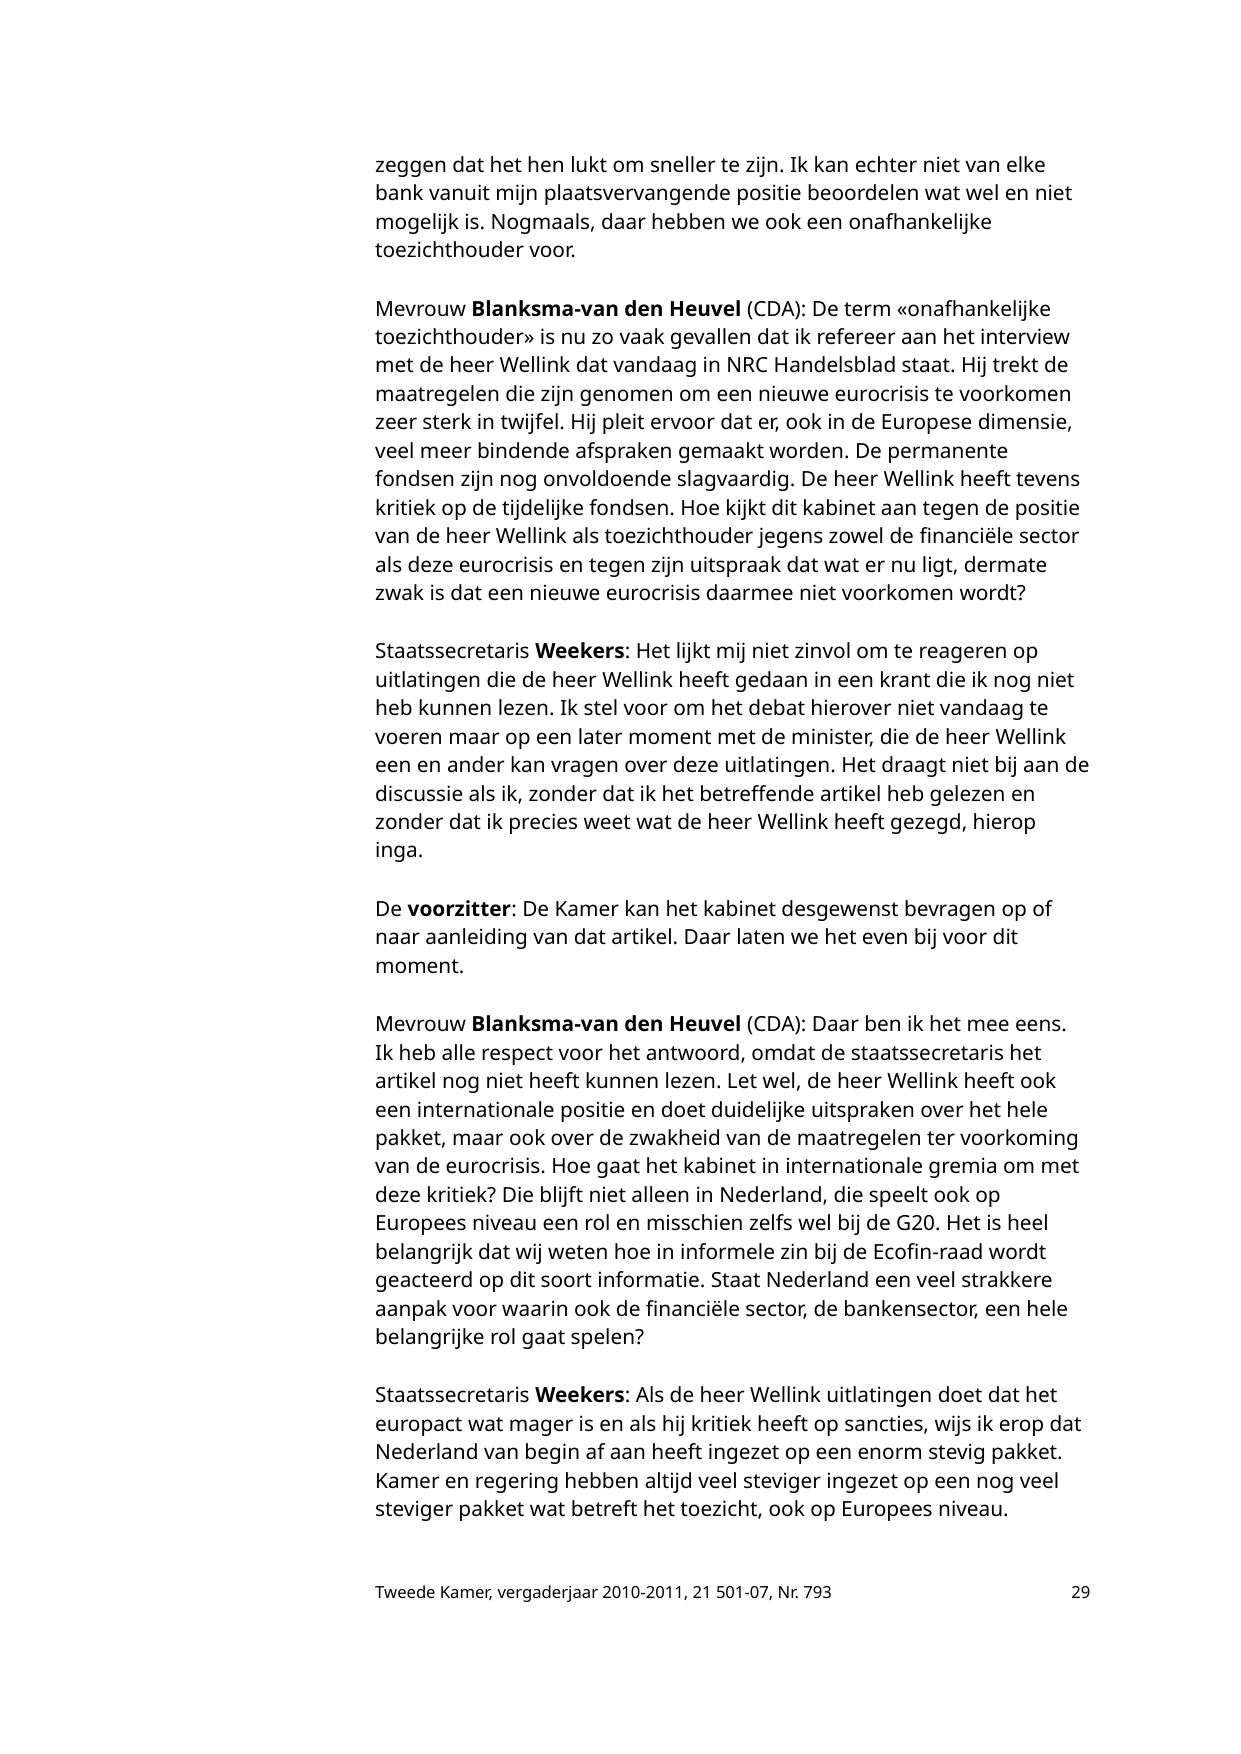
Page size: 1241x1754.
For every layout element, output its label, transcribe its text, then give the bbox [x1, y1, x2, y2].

text Mevrouw Blanksma-van den Heuvel (CDA): De term «onafhankelijke toezichthouder» is nu zo vaak gevallen dat ik refereer aan het interview met de heer Wellink dat vandaag in NRC Handelsblad staat. Hij trekt de maatregelen die zijn genomen om een nieuwe eurocrisis te voorkomen zeer sterk in twijfel. Hij pleit ervoor dat er, ook in de Europese dimensie, veel meer bindende afspraken gemaakt worden. De permanente fondsen zijn nog onvoldoende slagvaardig. De heer Wellink heeft tevens kritiek op de tijdelijke fondsen. Hoe kijkt dit kabinet aan tegen de positie van de heer Wellink als toezichthouder jegens zowel de financiële sector als deze eurocrisis en tegen zijn uitspraak dat wat er nu ligt, dermate zwak is dat een nieuwe eurocrisis daarmee niet voorkomen wordt? [375, 294, 1090, 607]
text Staatssecretaris Weekers: Het lijkt mij niet zinvol om te reageren op uitlatingen die de heer Wellink heeft gedaan in een krant die ik nog niet heb kunnen lezen. Ik stel voor om het debat hierover niet vandaag te voeren maar op een later moment met de minister, die de heer Wellink een en ander kan vragen over deze uitlatingen. Het draagt niet bij aan de discussie als ik, zonder dat ik het betreffende artikel heb gelezen en zonder dat ik precies weet wat de heer Wellink heeft gezegd, hierop inga. [375, 637, 1090, 864]
text Mevrouw Blanksma-van den Heuvel (CDA): Daar ben ik het mee eens. Ik heb alle respect voor het antwoord, omdat de staatssecretaris het artikel nog niet heeft kunnen lezen. Let wel, de heer Wellink heeft ook een internationale positie en doet duidelijke uitspraken over het hele pakket, maar ook over de zwakheid van de maatregelen ter voorkoming van de eurocrisis. Hoe gaat het kabinet in internationale gremia om met deze kritiek? Die blijft niet alleen in Nederland, die speelt ook op Europees niveau een rol en misschien zelfs wel bij de G20. Het is heel belangrijk dat wij weten hoe in informele zin bij de Ecofin-raad wordt geacteerd op dit soort informatie. Staat Nederland een veel strakkere aanpak voor waarin ook de financiële sector, de bankensector, een hele belangrijke rol gaat spelen? [375, 1009, 1090, 1351]
text Staatssecretaris Weekers: Als de heer Wellink uitlatingen doet dat het europact wat mager is en als hij kritiek heeft op sancties, wijs ik erop dat Nederland van begin af aan heeft ingezet op een enorm stevig pakket. Kamer en regering hebben altijd veel steviger ingezet op een nog veel steviger pakket wat betreft het toezicht, ook op Europees niveau. [375, 1381, 1090, 1523]
text De voorzitter: De Kamer kan het kabinet desgewenst bevragen op of naar aanleiding van dat artikel. Daar laten we het even bij voor dit moment. [375, 894, 1090, 979]
text zeggen dat het hen lukt om sneller te zijn. Ik kan echter niet van elke bank vanuit mijn plaatsvervangende positie beoordelen wat wel en niet mogelijk is. Nogmaals, daar hebben we ook een onafhankelijke toezichthouder voor. [375, 150, 1090, 264]
